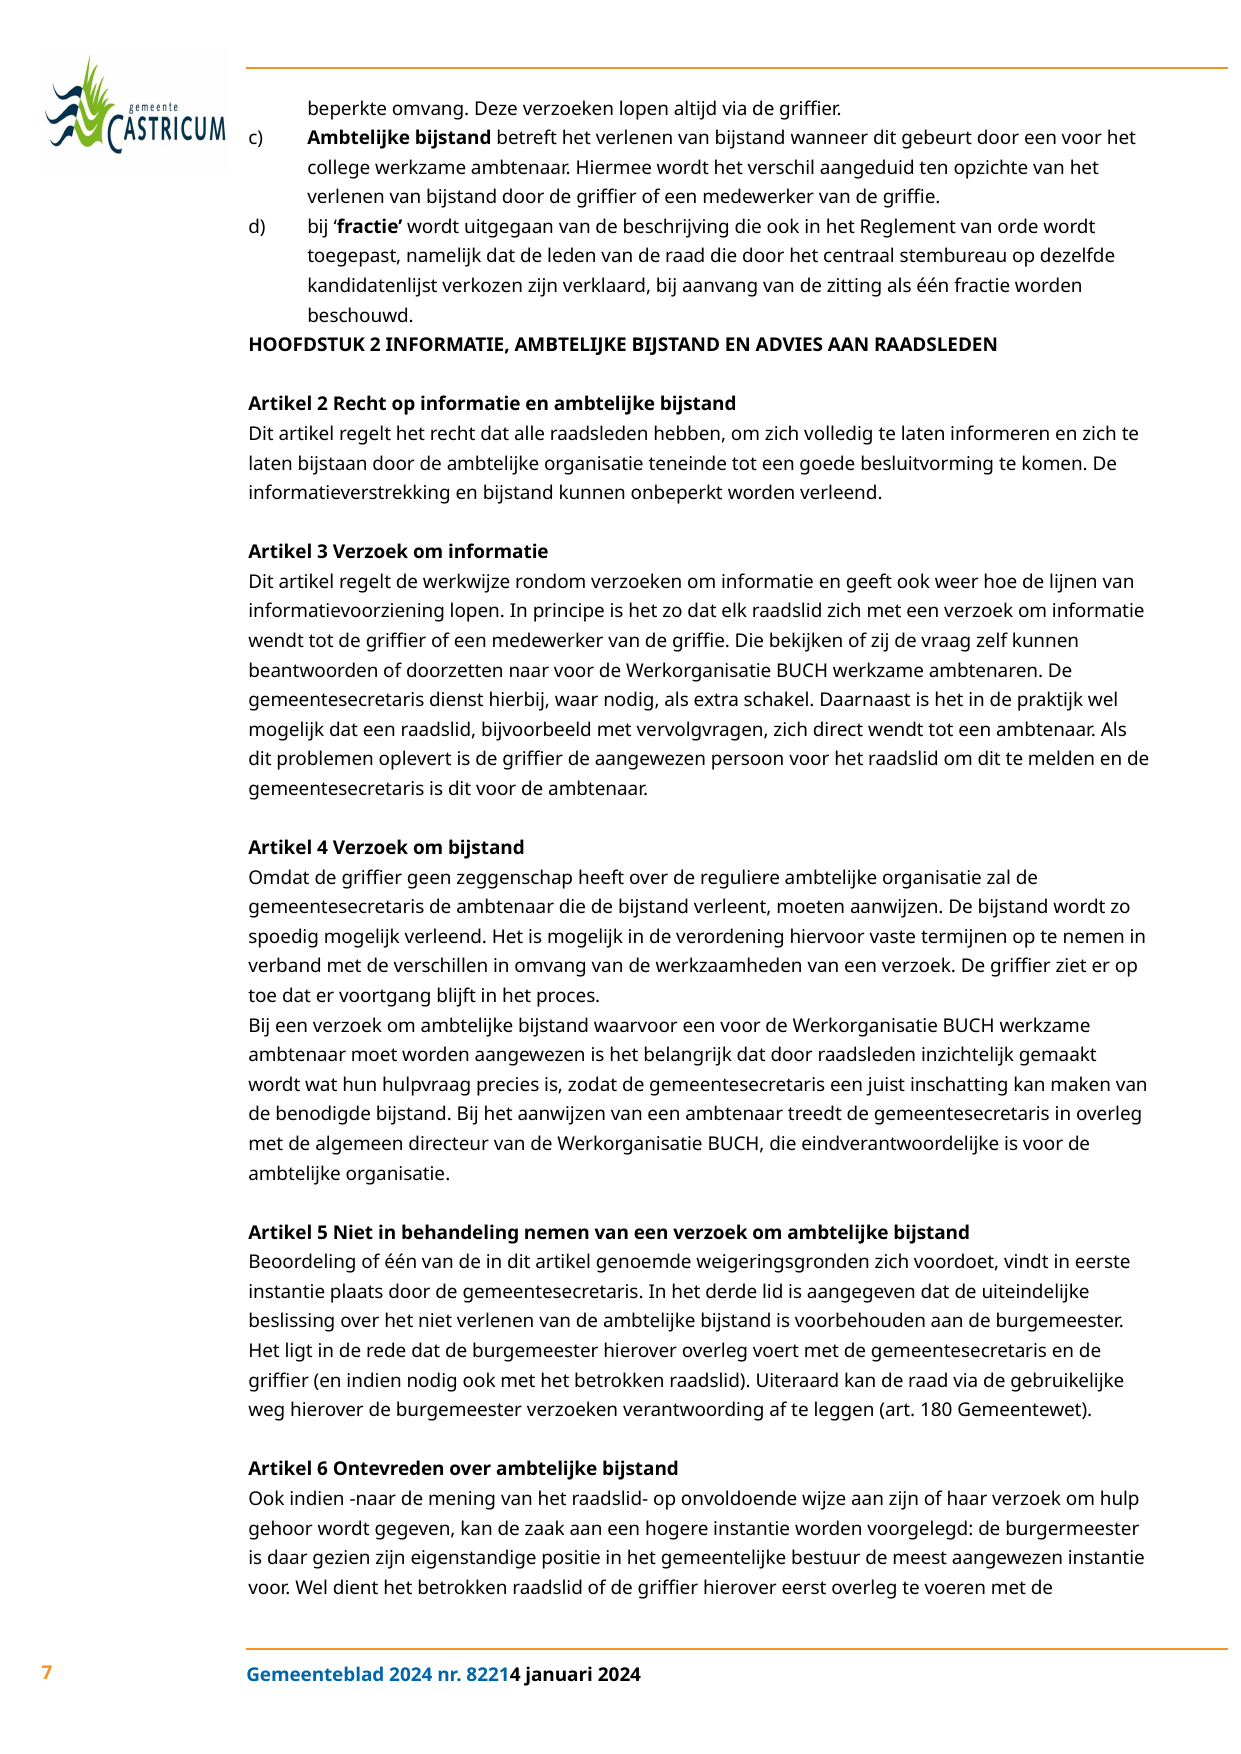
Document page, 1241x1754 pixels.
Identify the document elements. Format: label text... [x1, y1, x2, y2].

list Ambtelijke bijstand betreft het verlenen van bijstand wanneer dit gebeurt door een voor het college werkzame ambtenaar. Hiermee wordt het verschil aangeduid ten opzichte van het verlenen van bijstand door de griffier of een medewerker van de griffie. [248, 124, 1152, 209]
list beperkte omvang. Deze verzoeken lopen altijd via de griffier. [248, 95, 1152, 121]
text Beoordeling of één van de in dit artikel genoemde weigeringsgronden zich voordoet, vindt in eerste instantie plaats door de gemeentesecretaris. In het derde lid is aangegeven dat de uiteindelijke beslissing over het niet verlenen van de ambtelijke bijstand is voorbehouden aan de burgemeester. Het ligt in de rede dat de burgemeester hierover overleg voert met de gemeentesecretaris en de griffier (en indien nodig ook met het betrokken raadslid). Uiteraard kan de raad via de gebruikelijke weg hierover de burgemeester verzoeken verantwoording af te leggen (art. 180 Gemeentewet). [248, 1248, 1152, 1422]
text Artikel 5 Niet in behandeling nemen van een verzoek om ambtelijke bijstand [248, 1219, 1152, 1245]
text Artikel 2 Recht op informatie en ambtelijke bijstand [248, 391, 1152, 416]
picture [41, 47, 231, 172]
text Artikel 6 Ontevreden over ambtelijke bijstand [248, 1456, 1152, 1481]
text HOOFDSTUK 2 INFORMATIE, AMBTELIJKE BIJSTAND EN ADVIES AAN RAADSLEDEN [248, 331, 1152, 357]
text Ook indien -naar de mening van het raadslid- op onvoldoende wijze aan zijn of haar verzoek om hulp gehoor wordt gegeven, kan de zaak aan een hogere instantie worden voorgelegd: de burgermeester is daar gezien zijn eigenstandige positie in het gemeentelijke bestuur de meest aangewezen instantie voor. Wel dient het betrokken raadslid of de griffier hierover eerst overleg te voeren met de [248, 1485, 1152, 1600]
text Dit artikel regelt het recht dat alle raadsleden hebben, om zich volledig te laten informeren en zich te laten bijstaan door de ambtelijke organisatie teneinde tot een goede besluitvorming te komen. De informatieverstrekking en bijstand kunnen onbeperkt worden verleend. [248, 420, 1152, 505]
text Omdat de griffier geen zeggenschap heeft over de reguliere ambtelijke organisatie zal de gemeentesecretaris de ambtenaar die de bijstand verleent, moeten aanwijzen. De bijstand wordt zo spoedig mogelijk verleend. Het is mogelijk in de verordening hiervoor vaste termijnen op te nemen in verband met de verschillen in omvang van de werkzaamheden van een verzoek. De griffier ziet er op toe dat er voortgang blijft in het proces. [248, 864, 1152, 1008]
text Dit artikel regelt de werkwijze rondom verzoeken om informatie en geeft ook weer hoe de lijnen van informatievoorziening lopen. In principe is het zo dat elk raadslid zich met een verzoek om informatie wendt tot de griffier of een medewerker van de griffie. Die bekijken of zij de vraag zelf kunnen beantwoorden of doorzetten naar voor de Werkorganisatie BUCH werkzame ambtenaren. De gemeentesecretaris dienst hierbij, waar nodig, als extra schakel. Daarnaast is het in de praktijk wel mogelijk dat een raadslid, bijvoorbeeld met vervolgvragen, zich direct wendt tot een ambtenaar. Als dit problemen oplevert is de griffier de aangewezen persoon voor het raadslid om dit te melden en de gemeentesecretaris is dit voor de ambtenaar. [248, 568, 1152, 801]
text Artikel 4 Verzoek om bijstand [248, 834, 1152, 860]
text Artikel 3 Verzoek om informatie [248, 538, 1152, 564]
text Bij een verzoek om ambtelijke bijstand waarvoor een voor de Werkorganisatie BUCH werkzame ambtenaar moet worden aangewezen is het belangrijk dat door raadsleden inzichtelijk gemaakt wordt wat hun hulpvraag precies is, zodat de gemeentesecretaris een juist inschatting kan maken van de benodigde bijstand. Bij het aanwijzen van een ambtenaar treedt de gemeentesecretaris in overleg met de algemeen directeur van de Werkorganisatie BUCH, die eindverantwoordelijke is voor de ambtelijke organisatie. [248, 1012, 1152, 1186]
list bij ‘fractie’ wordt uitgegaan van de beschrijving die ook in het Reglement van orde wordt toegepast, namelijk dat de leden van de raad die door het centraal stembureau op dezelfde kandidatenlijst verkozen zijn verklaard, bij aanvang van de zitting als één fractie worden beschouwd. [248, 213, 1152, 328]
